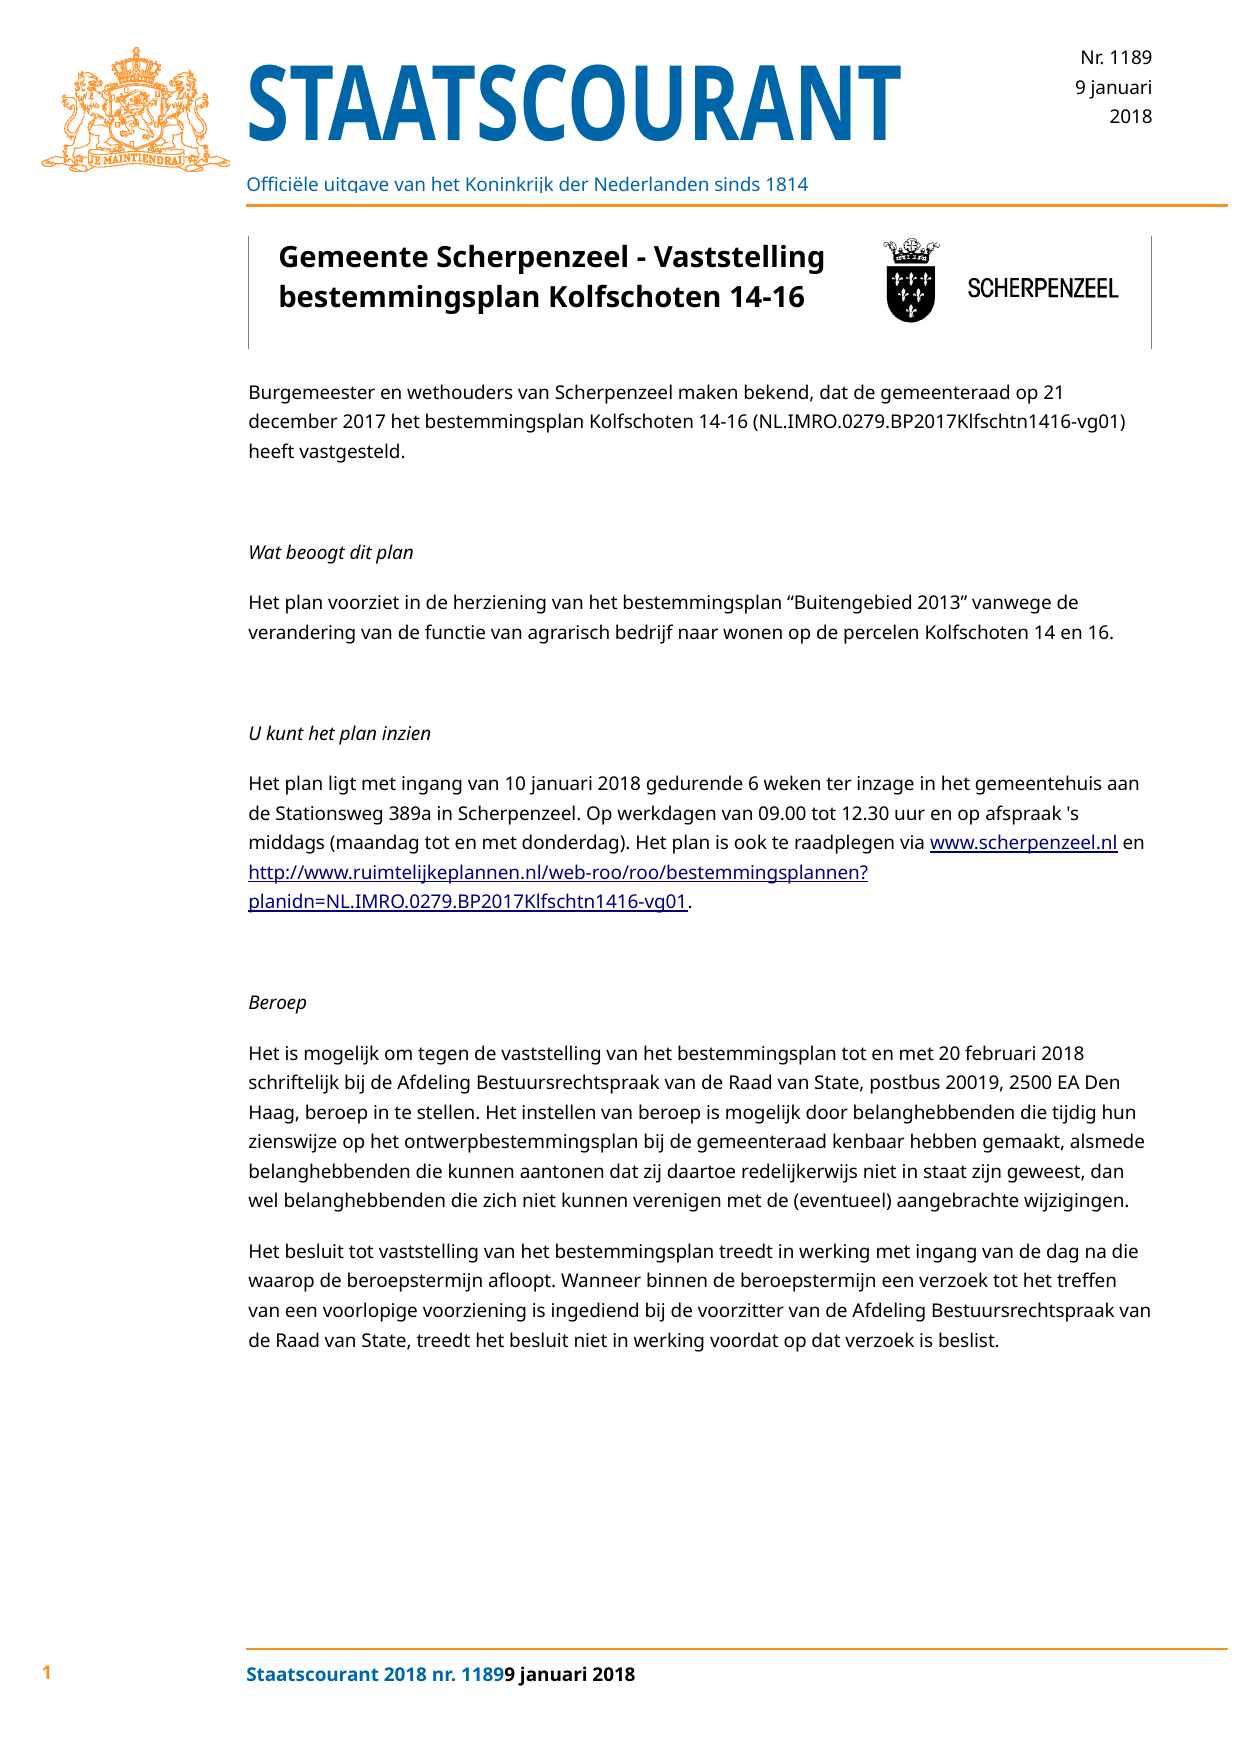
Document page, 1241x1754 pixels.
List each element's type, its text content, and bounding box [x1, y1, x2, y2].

text Beroep [248, 989, 1152, 1015]
table_header Gemeente Scherpenzeel - Vaststelling bestemmingsplan Kolfschoten 14-16 [249, 236, 850, 349]
text Burgemeester en wethouders van Scherpenzeel maken bekend, dat de gemeenteraad op 21 december 2017 het bestemmingsplan Kolfschoten 14-16 (NL.IMRO.0279.BP2017Klfschtn1416-vg01) heeft vastgesteld. [248, 379, 1152, 464]
text Het is mogelijk om tegen de vaststelling van het bestemmingsplan tot en met 20 februari 2018 schriftelijk bij de Afdeling Bestuursrechtspraak van de Raad van State, postbus 20019, 2500 EA Den Haag, beroep in te stellen. Het instellen van beroep is mogelijk door belanghebbenden die tijdig hun zienswijze op het ontwerpbestemmingsplan bij de gemeenteraad kenbaar hebben gemaakt, alsmede belanghebbenden die kunnen aantonen dat zij daartoe redelijkerwijs niet in staat zijn geweest, dan wel belanghebbenden die zich niet kunnen verenigen met de (eventueel) aangebrachte wijzigingen. [248, 1040, 1152, 1213]
text Het besluit tot vaststelling van het bestemmingsplan treedt in werking met ingang van de dag na die waarop de beroepstermijn afloopt. Wanneer binnen de beroepstermijn een verzoek tot het treffen van een voorlopige voorziening is ingediend bij de voorzitter van de Afdeling Bestuursrechtspraak van de Raad van State, treedt het besluit niet in werking voordat op dat verzoek is beslist. [248, 1238, 1152, 1352]
text Het plan ligt met ingang van 10 januari 2018 gedurende 6 weken ter inzage in het gemeentehuis aan de Stationsweg 389a in Scherpenzeel. Op werkdagen van 09.00 tot 12.30 uur en op afspraak 's middags (maandag tot en met donderdag). Het plan is ook te raadplegen via www.scherpenzeel.nl en http://www.ruimtelijkeplannen.nl/web-roo/roo/bestemmingsplannen?planidn=NL.IMRO.0279.BP2017Klfschtn1416-vg01. [248, 770, 1152, 914]
text U kunt het plan inzien [248, 720, 1152, 745]
text Wat beoogt dit plan [248, 539, 1152, 564]
table_header [850, 236, 1151, 349]
picture [882, 236, 1119, 324]
picture [41, 47, 231, 172]
text Het plan voorziet in de herziening van het bestemmingsplan “Buitengebied 2013” vanwege de verandering van de functie van agrarisch bedrijf naar wonen op de percelen Kolfschoten 14 en 16. [248, 589, 1152, 644]
